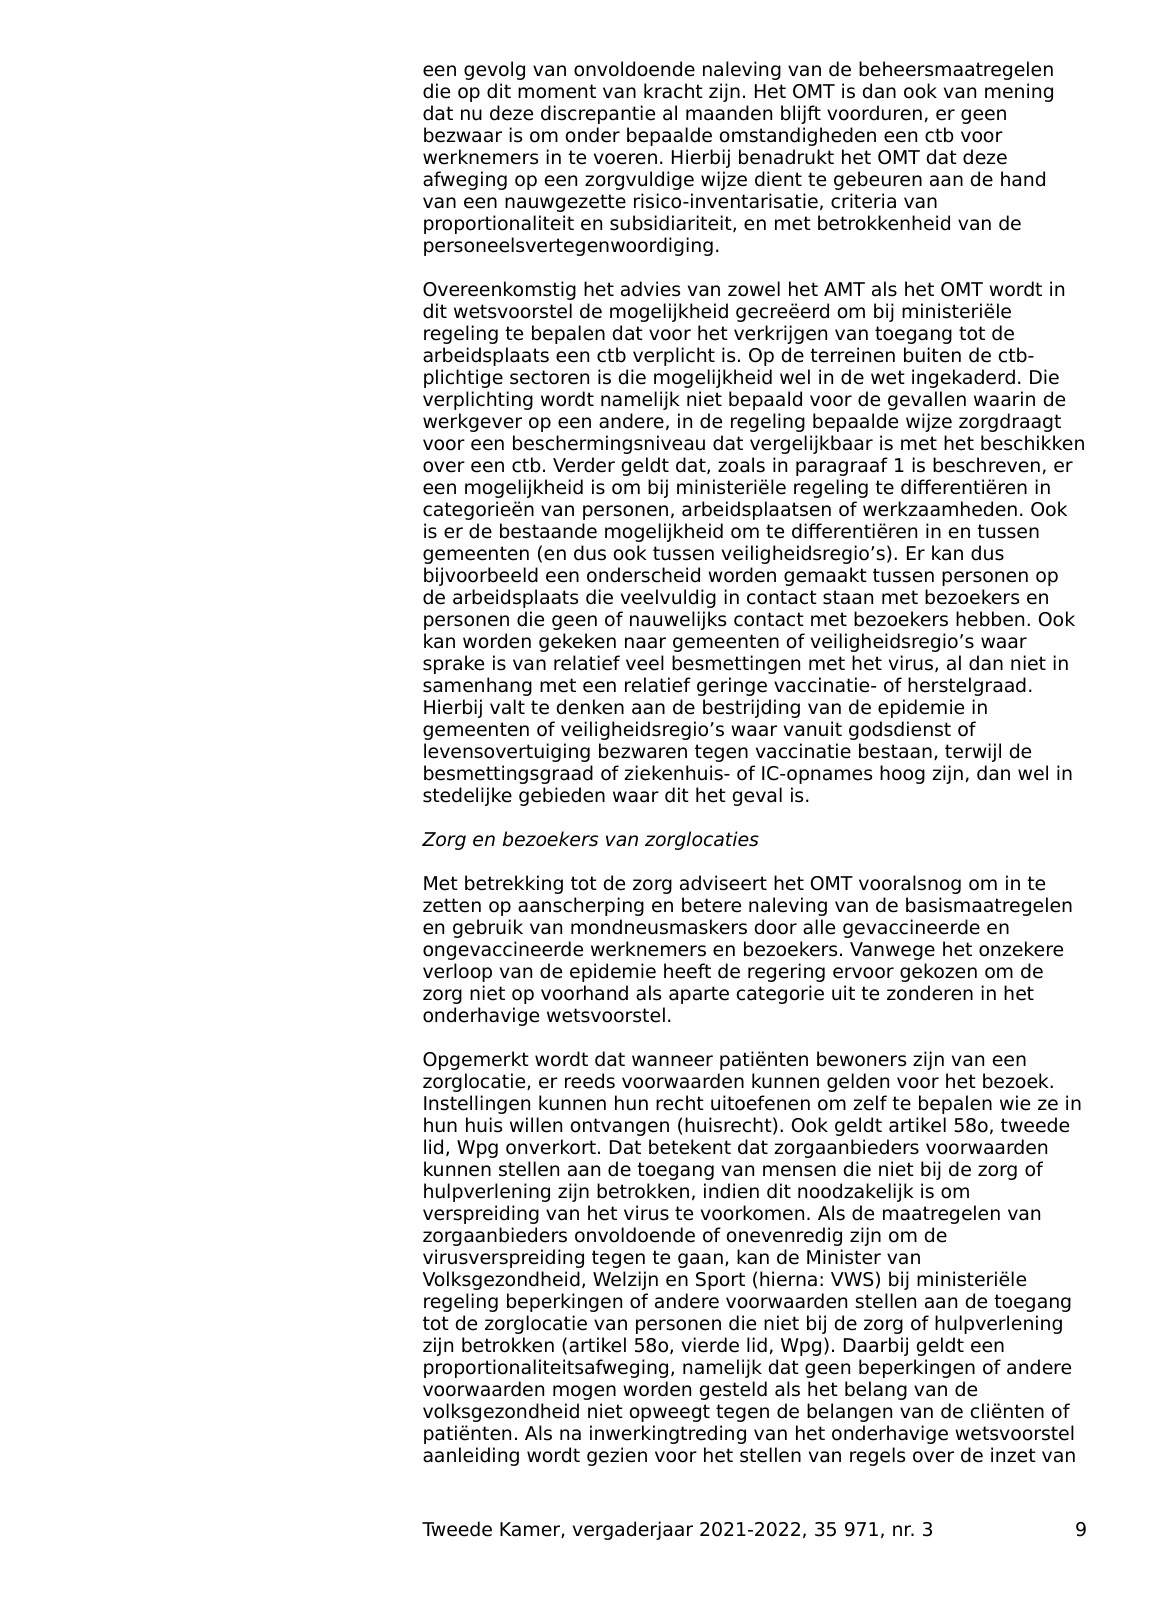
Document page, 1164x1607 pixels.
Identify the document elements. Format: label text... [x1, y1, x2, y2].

text Met betrekking tot de zorg adviseert het OMT vooralsnog om in te zetten op aanscherping en betere naleving van de basismaatregelen en gebruik van mondneusmaskers door alle gevaccineerde en ongevaccineerde werknemers en bezoekers. Vanwege het onzekere verloop van de epidemie heeft de regering ervoor gekozen om de zorg niet op voorhand als aparte categorie uit te zonderen in het onderhavige wetsvoorstel. [422, 873, 1087, 1027]
text Opgemerkt wordt dat wanneer patiënten bewoners zijn van een zorglocatie, er reeds voorwaarden kunnen gelden voor het bezoek. Instellingen kunnen hun recht uitoefenen om zelf te bepalen wie ze in hun huis willen ontvangen (huisrecht). Ook geldt artikel 58o, tweede lid, Wpg onverkort. Dat betekent dat zorgaanbieders voorwaarden kunnen stellen aan de toegang van mensen die niet bij de zorg of hulpverlening zijn betrokken, indien dit noodzakelijk is om verspreiding van het virus te voorkomen. Als de maatregelen van zorgaanbieders onvoldoende of onevenredig zijn om de virusverspreiding tegen te gaan, kan de Minister van Volksgezondheid, Welzijn en Sport (hierna: VWS) bij ministeriële regeling beperkingen of andere voorwaarden stellen aan de toegang tot de zorglocatie van personen die niet bij de zorg of hulpverlening zijn betrokken (artikel 58o, vierde lid, Wpg). Daarbij geldt een proportionaliteitsafweging, namelijk dat geen beperkingen of andere voorwaarden mogen worden gesteld als het belang van de volksgezondheid niet opweegt tegen de belangen van de cliënten of patiënten. Als na inwerkingtreding van het onderhavige wetsvoorstel aanleiding wordt gezien voor het stellen van regels over de inzet van [422, 1049, 1087, 1467]
text een gevolg van onvoldoende naleving van de beheersmaatregelen die op dit moment van kracht zijn. Het OMT is dan ook van mening dat nu deze discrepantie al maanden blijft voorduren, er geen bezwaar is om onder bepaalde omstandigheden een ctb voor werknemers in te voeren. Hierbij benadrukt het OMT dat deze afweging op een zorgvuldige wijze dient te gebeuren aan de hand van een nauwgezette risico-inventarisatie, criteria van proportionaliteit en subsidiariteit, en met betrokkenheid van de personeelsvertegenwoordiging. [422, 59, 1087, 257]
subtitle Zorg en bezoekers van zorglocaties [422, 829, 1087, 851]
text Overeenkomstig het advies van zowel het AMT als het OMT wordt in dit wetsvoorstel de mogelijkheid gecreëerd om bij ministeriële regeling te bepalen dat voor het verkrijgen van toegang tot de arbeidsplaats een ctb verplicht is. Op de terreinen buiten de ctb-plichtige sectoren is die mogelijkheid wel in de wet ingekaderd. Die verplichting wordt namelijk niet bepaald voor de gevallen waarin de werkgever op een andere, in de regeling bepaalde wijze zorgdraagt voor een beschermingsniveau dat vergelijkbaar is met het beschikken over een ctb. Verder geldt dat, zoals in paragraaf 1 is beschreven, er een mogelijkheid is om bij ministeriële regeling te differentiëren in categorieën van personen, arbeidsplaatsen of werkzaamheden. Ook is er de bestaande mogelijkheid om te differentiëren in en tussen gemeenten (en dus ook tussen veiligheidsregio’s). Er kan dus bijvoorbeeld een onderscheid worden gemaakt tussen personen op de arbeidsplaats die veelvuldig in contact staan met bezoekers en personen die geen of nauwelijks contact met bezoekers hebben. Ook kan worden gekeken naar gemeenten of veiligheidsregio’s waar sprake is van relatief veel besmettingen met het virus, al dan niet in samenhang met een relatief geringe vaccinatie- of herstelgraad. Hierbij valt te denken aan de bestrijding van de epidemie in gemeenten of veiligheidsregio’s waar vanuit godsdienst of levensovertuiging bezwaren tegen vaccinatie bestaan, terwijl de besmettingsgraad of ziekenhuis- of IC-opnames hoog zijn, dan wel in stedelijke gebieden waar dit het geval is. [422, 279, 1087, 807]
